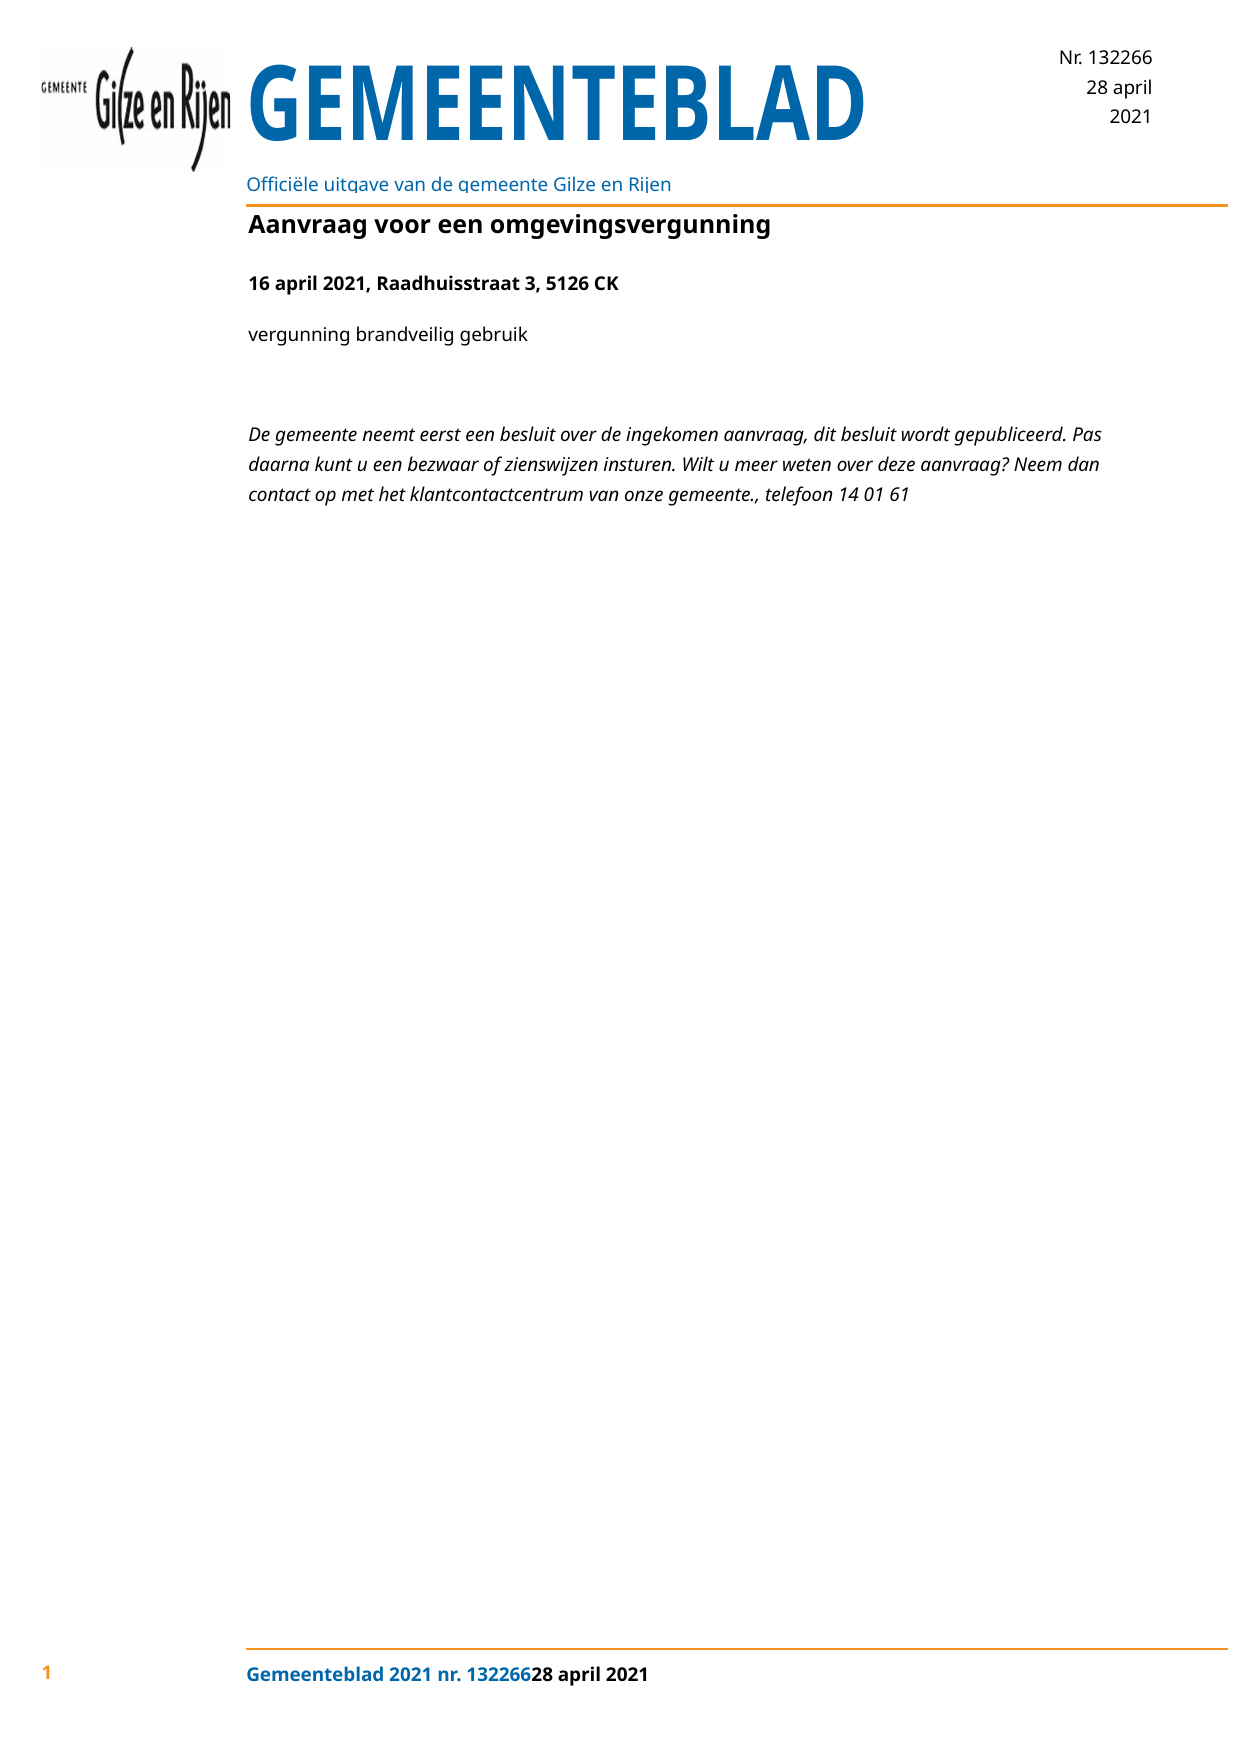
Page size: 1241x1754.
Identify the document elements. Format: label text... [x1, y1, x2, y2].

text 16 april 2021, Raadhuisstraat 3, 5126 CK [248, 270, 1152, 296]
text Aanvraag voor een omgevingsvergunning [248, 207, 1152, 241]
picture [41, 47, 231, 172]
text vergunning brandveilig gebruik [248, 321, 1152, 346]
text De gemeente neemt eerst een besluit over de ingekomen aanvraag, dit besluit wordt gepubliceerd. Pas daarna kunt u een bezwaar of zienswijzen insturen. Wilt u meer weten over deze aanvraag? Neem dan contact op met het klantcontactcentrum van onze gemeente., telefoon 14 01 61 [248, 422, 1152, 506]
